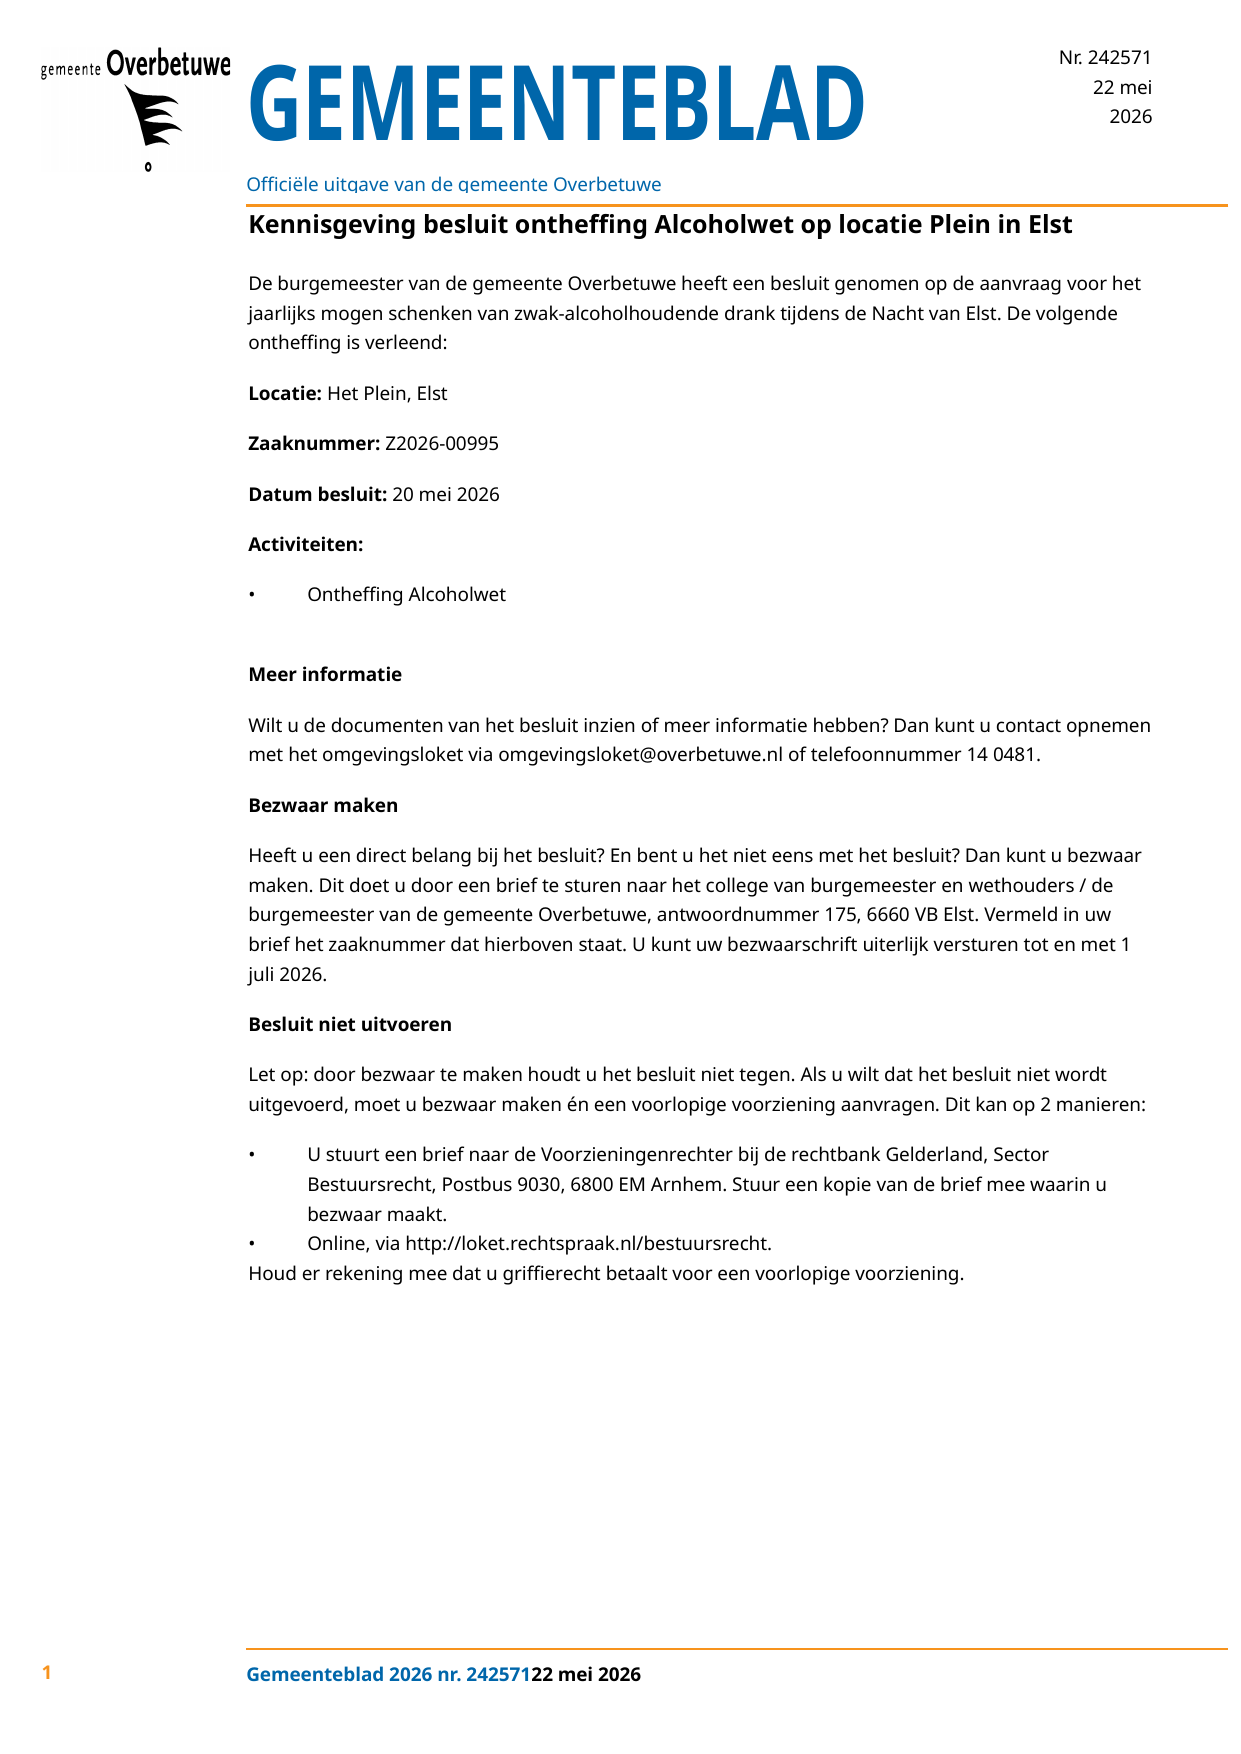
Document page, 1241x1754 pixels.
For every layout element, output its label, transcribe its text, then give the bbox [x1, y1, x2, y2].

text Locatie: Het Plein, Elst [248, 380, 1152, 406]
text Datum besluit: 20 mei 2026 [248, 481, 1152, 506]
text Let op: door bezwaar te maken houdt u het besluit niet tegen. Als u wilt dat het besluit niet wordt uitgevoerd, moet u bezwaar maken én een voorlopige voorziening aanvragen. Dit kan op 2 manieren: [248, 1062, 1152, 1117]
list Online, via http://loket.rechtspraak.nl/bestuursrecht. [248, 1230, 1152, 1256]
text Houd er rekening mee dat u griffierecht betaalt voor een voorlopige voorziening. [248, 1260, 1152, 1286]
text Activiteiten: [248, 531, 1152, 557]
list U stuurt een brief naar de Voorzieningenrechter bij de rechtbank Gelderland, Sector Bestuursrecht, Postbus 9030, 6800 EM Arnhem. Stuur een kopie van de brief mee waarin u bezwaar maakt. [248, 1142, 1152, 1226]
text Zaaknummer: Z2026-00995 [248, 430, 1152, 456]
picture [41, 47, 231, 172]
text Besluit niet uitvoeren [248, 1011, 1152, 1037]
text De burgemeester van de gemeente Overbetuwe heeft een besluit genomen op de aanvraag voor het jaarlijks mogen schenken van zwak-alcoholhoudende drank tijdens de Nacht van Elst. De volgende ontheffing is verleend: [248, 270, 1152, 355]
text Bezwaar maken [248, 792, 1152, 818]
text Kennisgeving besluit ontheffing Alcoholwet op locatie Plein in Elst [248, 207, 1152, 241]
text Heeft u een direct belang bij het besluit? En bent u het niet eens met het besluit? Dan kunt u bezwaar maken. Dit doet u door een brief te sturen naar het college van burgemeester en wethouders / de burgemeester van de gemeente Overbetuwe, antwoordnummer 175, 6660 VB Elst. Vermeld in uw brief het zaaknummer dat hierboven staat. U kunt uw bezwaarschrift uiterlijk versturen tot en met 1 juli 2026. [248, 842, 1152, 986]
text Wilt u de documenten van het besluit inzien of meer informatie hebben? Dan kunt u contact opnemen met het omgevingsloket via omgevingsloket@overbetuwe.nl of telefoonnummer 14 0481. [248, 712, 1152, 767]
text Meer informatie [248, 662, 1152, 687]
list Ontheffing Alcoholwet [248, 582, 1152, 607]
